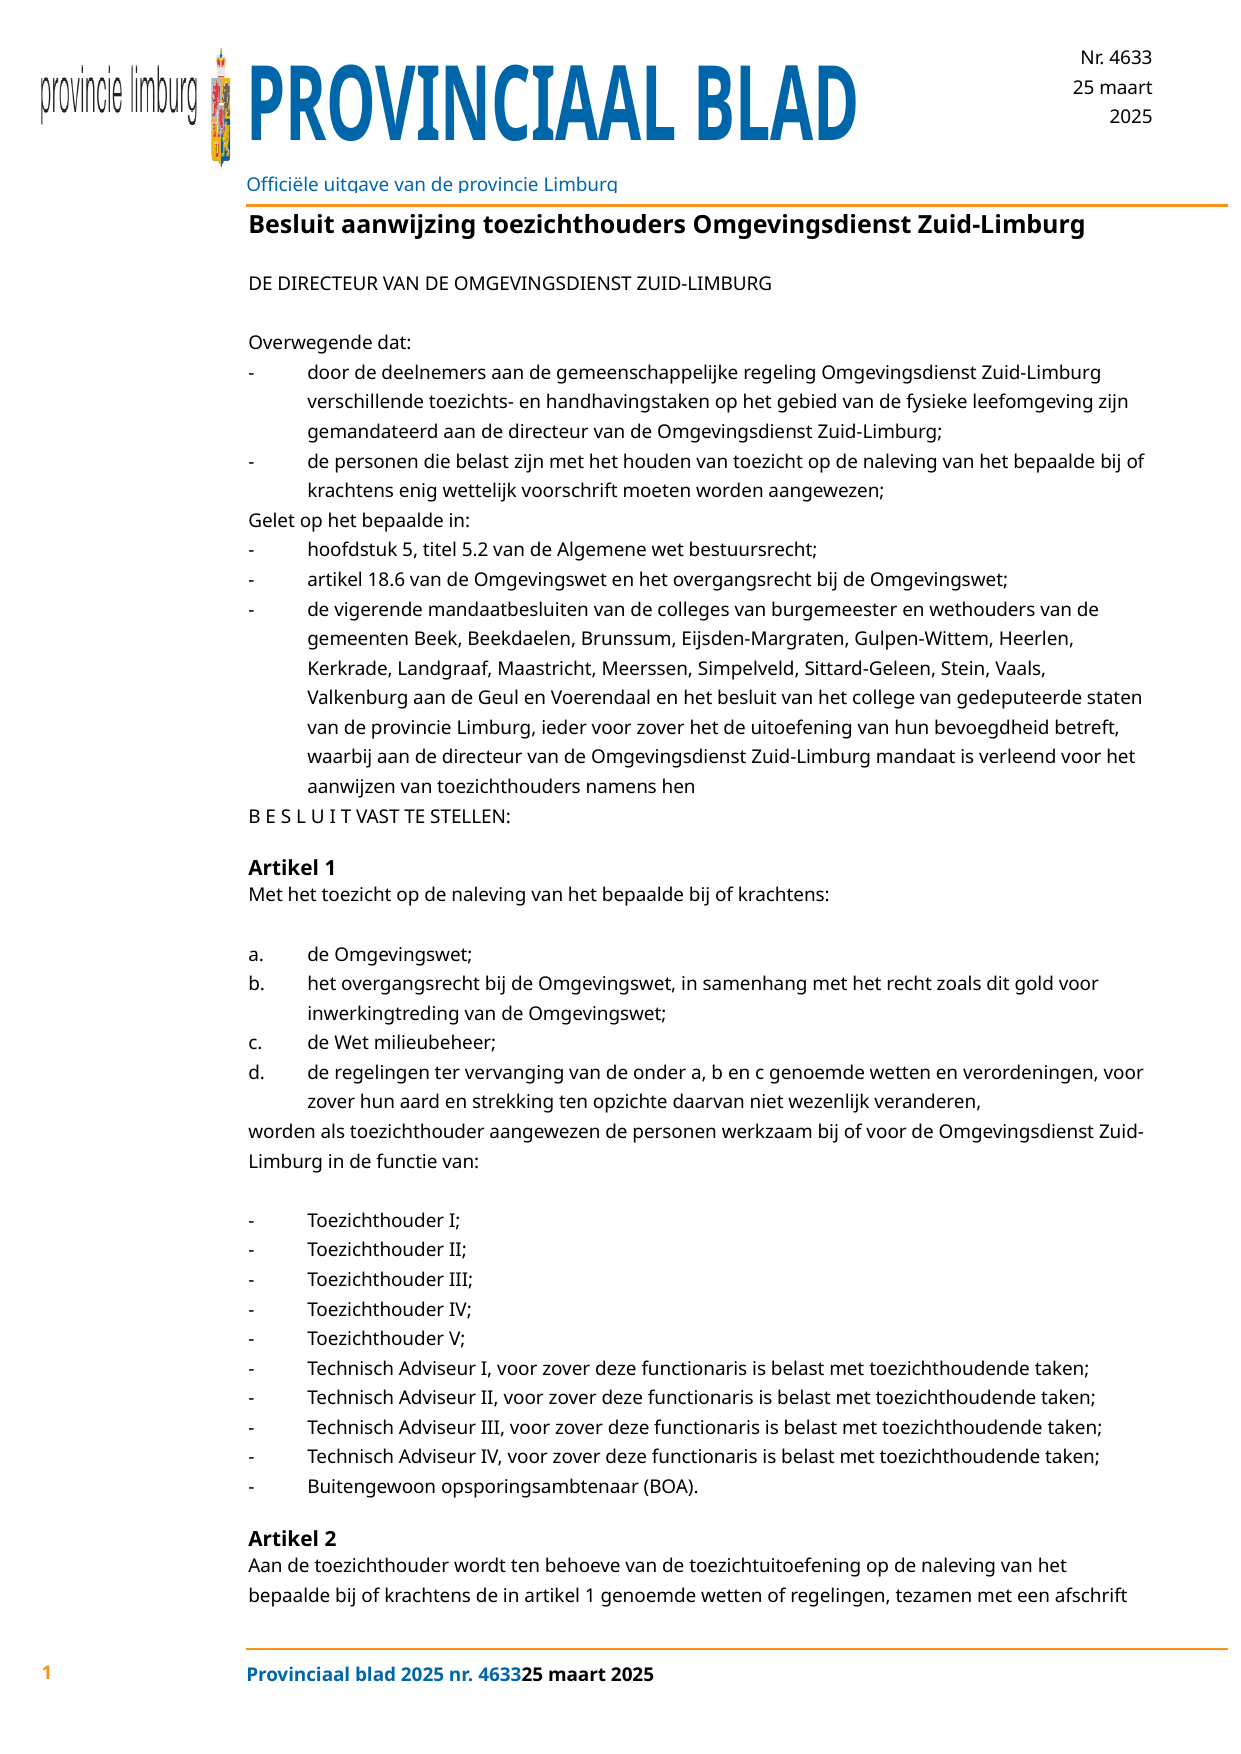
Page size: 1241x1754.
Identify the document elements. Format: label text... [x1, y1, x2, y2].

picture [41, 47, 231, 172]
list Buitengewoon opsporingsambtenaar (BOA). [248, 1473, 1152, 1499]
list artikel 18.6 van de Omgevingswet en het overgangsrecht bij de Omgevingswet; [248, 566, 1152, 592]
text Artikel 2 [248, 1524, 1152, 1552]
text Besluit aanwijzing toezichthouders Omgevingsdienst Zuid-Limburg [248, 207, 1152, 241]
text Aan de toezichthouder wordt ten behoeve van de toezichtuitoefening op de naleving van het bepaalde bij of krachtens de in artikel 1 genoemde wetten of regelingen, tezamen met een afschrift [248, 1552, 1152, 1607]
list Technisch Adviseur II, voor zover deze functionaris is belast met toezichthoudende taken; [248, 1384, 1152, 1410]
list de Wet milieubeheer; [248, 1029, 1152, 1055]
list Technisch Adviseur III, voor zover deze functionaris is belast met toezichthoudende taken; [248, 1414, 1152, 1440]
list de Omgevingswet; [248, 941, 1152, 967]
list hoofdstuk 5, titel 5.2 van de Algemene wet bestuursrecht; [248, 537, 1152, 562]
text Met het toezicht op de naleving van het bepaalde bij of krachtens: [248, 882, 1152, 907]
list Technisch Adviseur I, voor zover deze functionaris is belast met toezichthoudende taken; [248, 1355, 1152, 1381]
text B E S L U I T VAST TE STELLEN: [248, 803, 1152, 828]
list Toezichthouder III; [248, 1266, 1152, 1292]
list Toezichthouder II; [248, 1237, 1152, 1262]
list de vigerende mandaatbesluiten van de colleges van burgemeester en wethouders van de gemeenten Beek, Beekdaelen, Brunssum, Eijsden-Margraten, Gulpen-Wittem, Heerlen, Kerkrade, Landgraaf, Maastricht, Meerssen, Simpelveld, Sittard-Geleen, Stein, Vaals, Valkenburg aan de Geul en Voerendaal en het besluit van het college van gedeputeerde staten van de provincie Limburg, ieder voor zover het de uitoefening van hun bevoegdheid betreft, waarbij aan de directeur van de Omgevingsdienst Zuid-Limburg mandaat is verleend voor het aanwijzen van toezichthouders namens hen [248, 596, 1152, 799]
list Toezichthouder IV; [248, 1296, 1152, 1322]
list door de deelnemers aan de gemeenschappelijke regeling Omgevingsdienst Zuid-Limburg verschillende toezichts- en handhavingstaken op het gebied van de fysieke leefomgeving zijn gemandateerd aan de directeur van de Omgevingsdienst Zuid-Limburg; [248, 359, 1152, 444]
list Technisch Adviseur IV, voor zover deze functionaris is belast met toezichthoudende taken; [248, 1444, 1152, 1469]
list de personen die belast zijn met het houden van toezicht op de naleving van het bepaalde bij of krachtens enig wettelijk voorschrift moeten worden aangewezen; [248, 448, 1152, 503]
list de regelingen ter vervanging van de onder a, b en c genoemde wetten en verordeningen, voor zover hun aard en strekking ten opzichte daarvan niet wezenlijk veranderen, [248, 1059, 1152, 1114]
text DE DIRECTEUR VAN DE OMGEVINGSDIENST ZUID-LIMBURG [248, 270, 1152, 296]
text worden als toezichthouder aangewezen de personen werkzaam bij of voor de Omgevingsdienst Zuid-Limburg in de functie van: [248, 1118, 1152, 1174]
text Artikel 1 [248, 853, 1152, 882]
text Overwegende dat: [248, 329, 1152, 355]
list Toezichthouder I; [248, 1207, 1152, 1233]
text Gelet op het bepaalde in: [248, 507, 1152, 533]
list het overgangsrecht bij de Omgevingswet, in samenhang met het recht zoals dit gold voor inwerkingtreding van de Omgevingswet; [248, 970, 1152, 1026]
list Toezichthouder V; [248, 1325, 1152, 1351]
